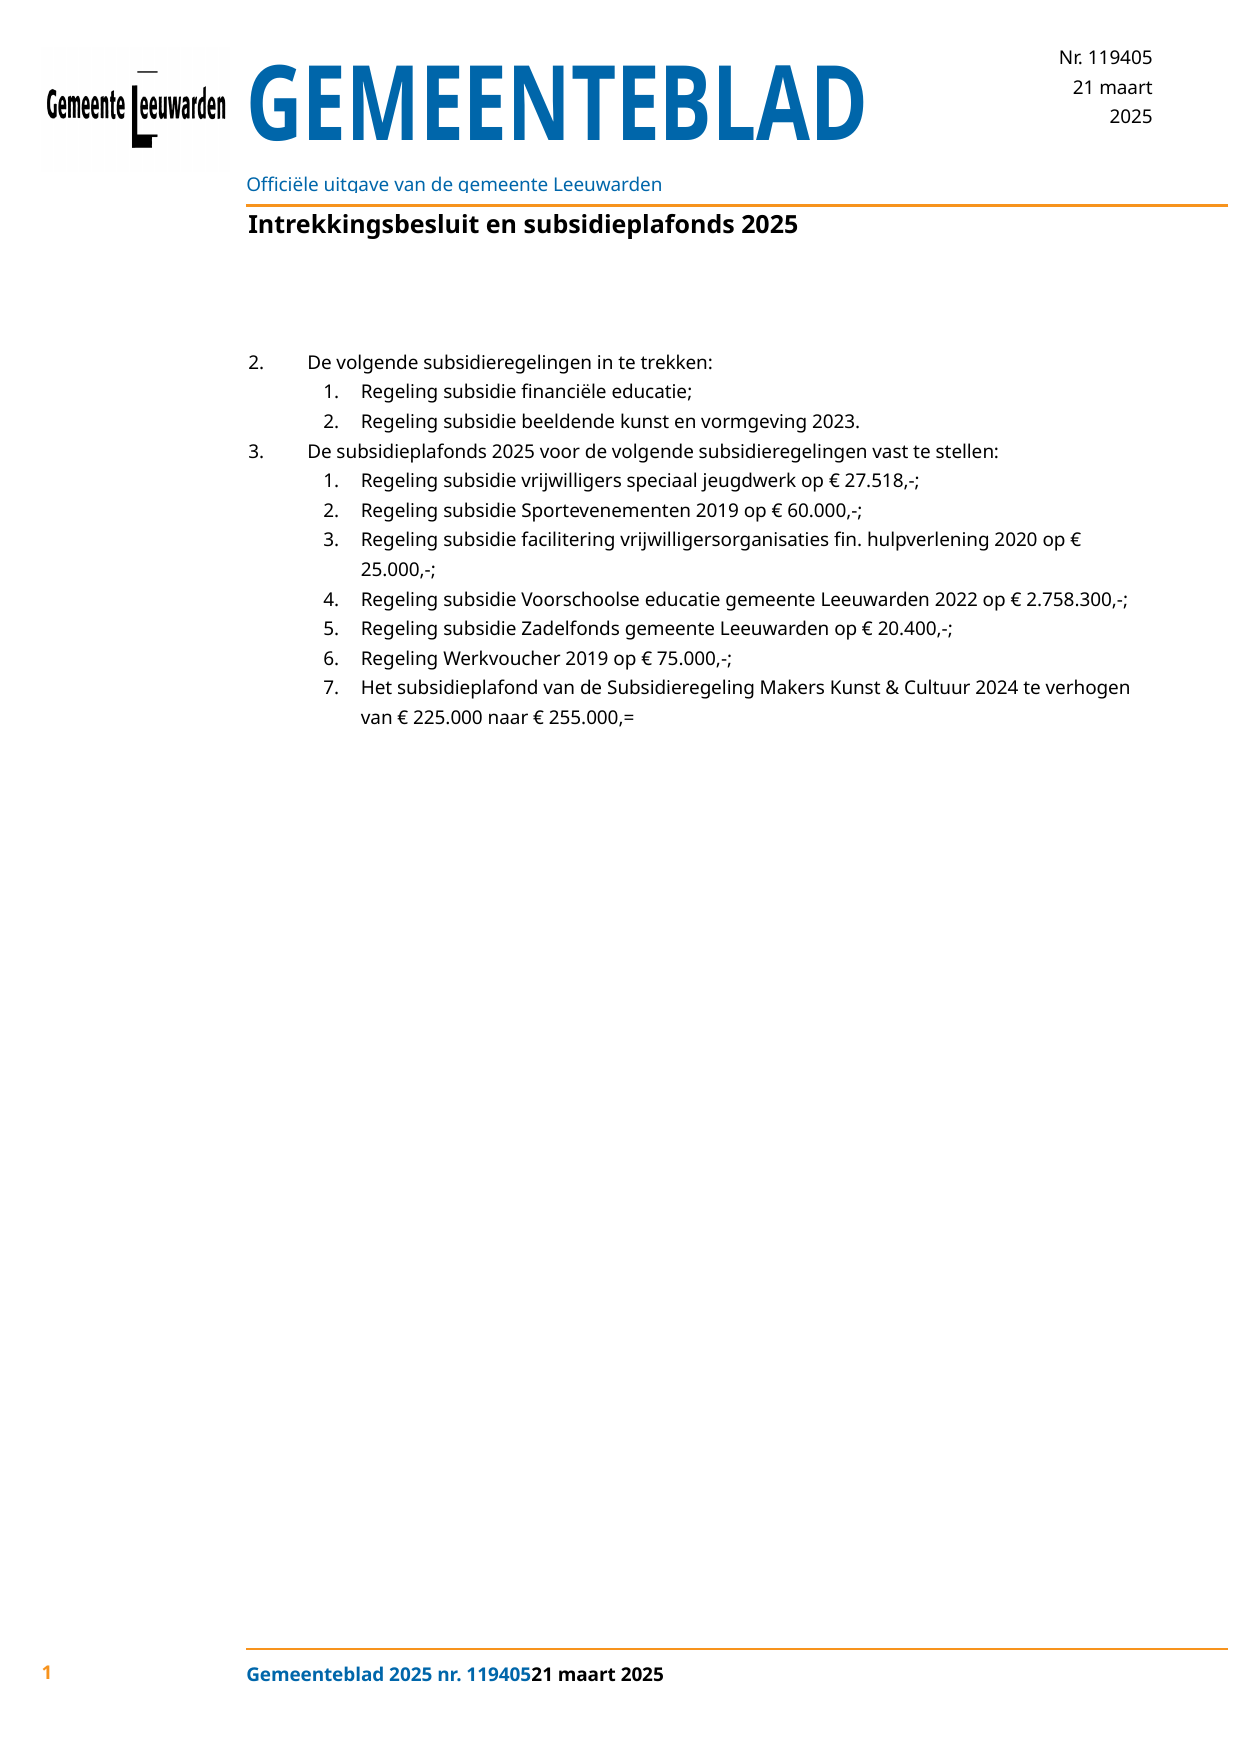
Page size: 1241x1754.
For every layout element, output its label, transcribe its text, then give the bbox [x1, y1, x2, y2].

picture [41, 47, 231, 172]
list Regeling subsidie facilitering vrijwilligersorganisaties fin. hulpverlening 2020 op € 25.000,-; [323, 527, 1152, 582]
list Het subsidieplafond van de Subsidieregeling Makers Kunst & Cultuur 2024 te verhogen van € 225.000 naar € 255.000,= [323, 674, 1152, 730]
list Regeling subsidie Sportevenementen 2019 op € 60.000,-; [323, 497, 1152, 523]
text Intrekkingsbesluit en subsidieplafonds 2025 [248, 207, 1152, 241]
list Regeling subsidie financiële educatie; [323, 379, 1152, 404]
list De subsidieplafonds 2025 voor de volgende subsidieregelingen vast te stellen: [248, 438, 1152, 464]
list Regeling subsidie Voorschoolse educatie gemeente Leeuwarden 2022 op € 2.758.300,-; [323, 586, 1152, 612]
list De volgende subsidieregelingen in te trekken: [248, 349, 1152, 375]
list Regeling subsidie Zadelfonds gemeente Leeuwarden op € 20.400,-; [323, 615, 1152, 641]
list Regeling subsidie beeldende kunst en vormgeving 2023. [323, 408, 1152, 434]
list Regeling subsidie vrijwilligers speciaal jeugdwerk op € 27.518,-; [323, 467, 1152, 493]
list Regeling Werkvoucher 2019 op € 75.000,-; [323, 645, 1152, 671]
